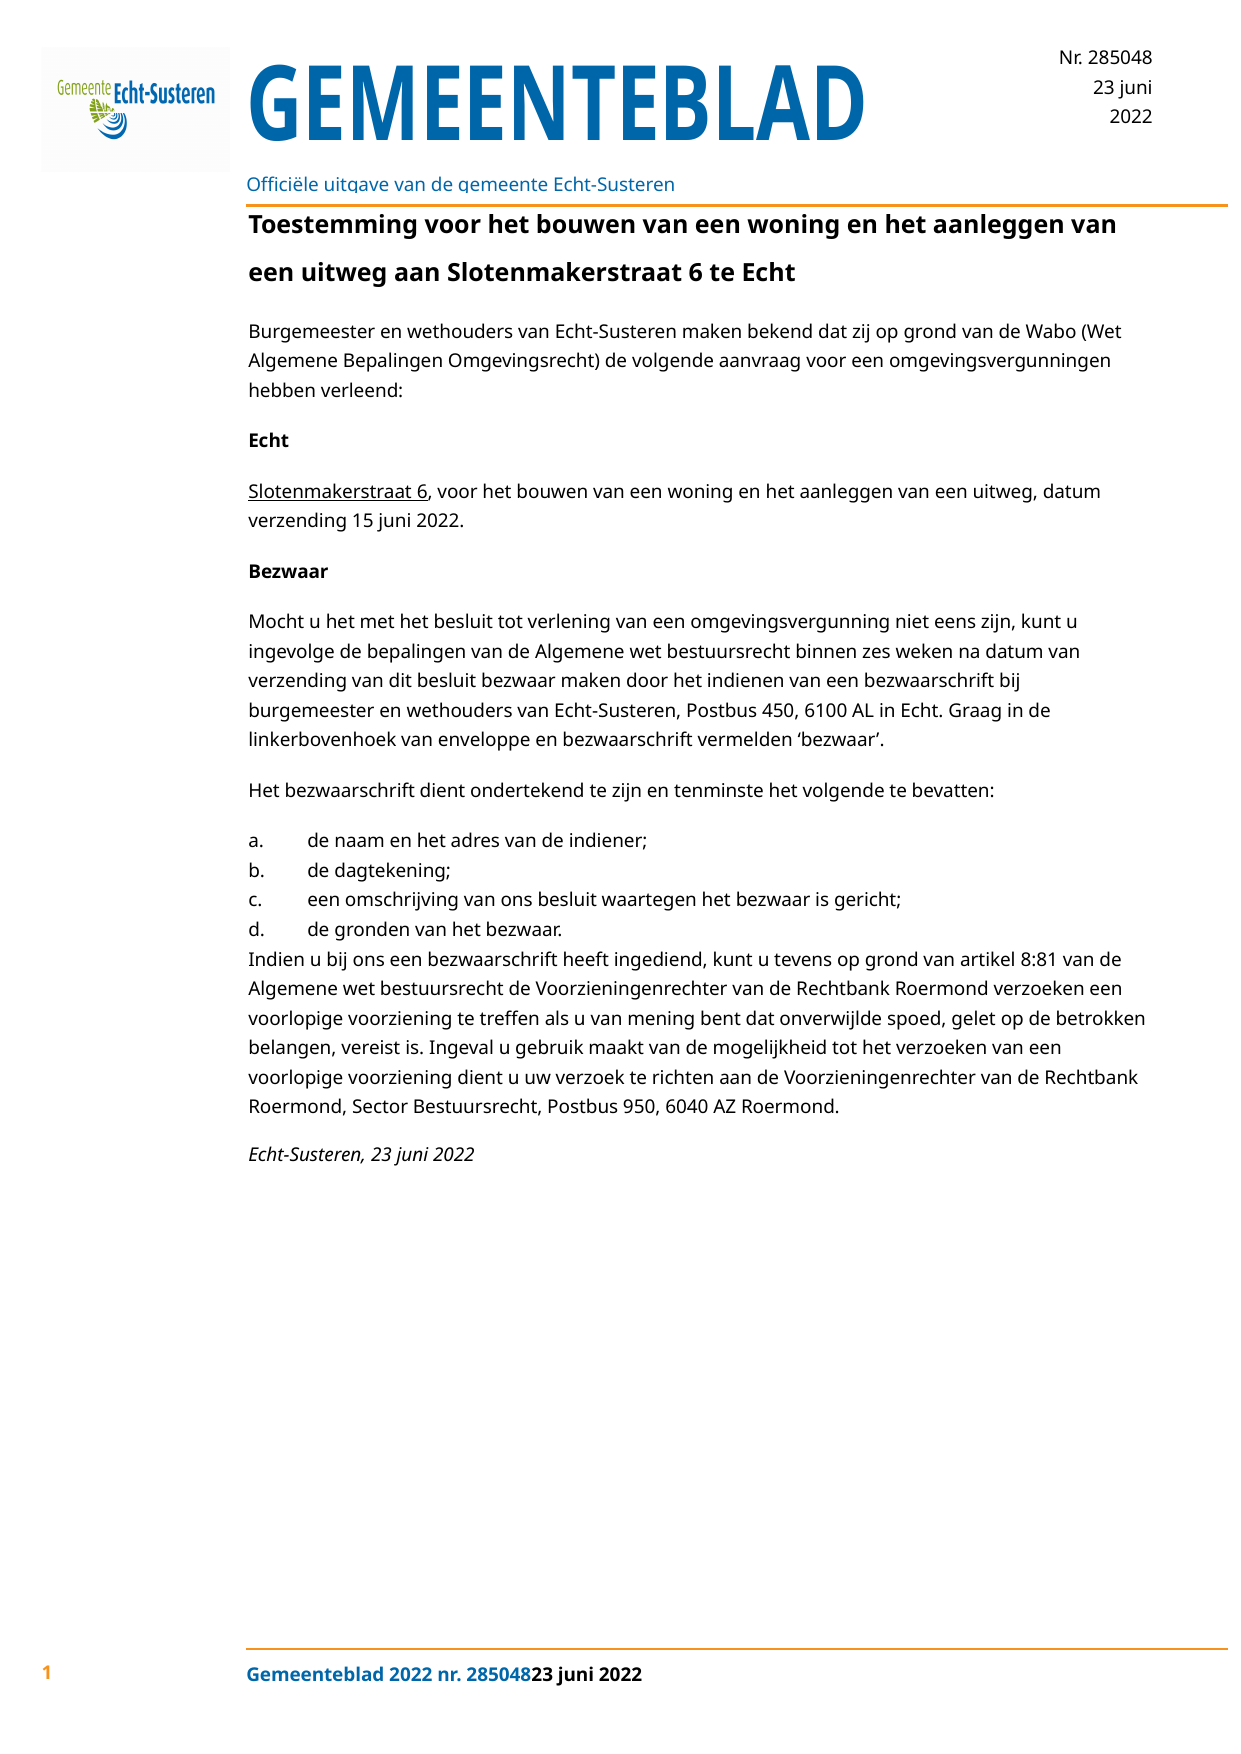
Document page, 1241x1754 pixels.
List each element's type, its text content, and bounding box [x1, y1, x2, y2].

text Echt [248, 427, 1152, 453]
text Toestemming voor het bouwen van een woning en het aanleggen van een uitweg aan Slotenmakerstraat 6 te Echt [248, 207, 1152, 288]
text Bezwaar [248, 558, 1152, 584]
text Het bezwaarschrift dient ondertekend te zijn en tenminste het volgende te bevatten: [248, 777, 1152, 803]
text Burgemeester en wethouders van Echt-Susteren maken bekend dat zij op grond van de Wabo (Wet Algemene Bepalingen Omgevingsrecht) de volgende aanvraag voor een omgevingsvergunningen hebben verleend: [248, 318, 1152, 403]
text Mocht u het met het besluit tot verlening van een omgevingsvergunning niet eens zijn, kunt u ingevolge de bepalingen van de Algemene wet bestuursrecht binnen zes weken na datum van verzending van dit besluit bezwaar maken door het indienen van een bezwaarschrift bij burgemeester en wethouders van Echt-Susteren, Postbus 450, 6100 AL in Echt. Graag in de linkerbovenhoek van enveloppe en bezwaarschrift vermelden ‘bezwaar’. [248, 608, 1152, 752]
text Indien u bij ons een bezwaarschrift heeft ingediend, kunt u tevens op grond van artikel 8:81 van de Algemene wet bestuursrecht de Voorzieningenrechter van de Rechtbank Roermond verzoeken een voorlopige voorziening te treffen als u van mening bent dat onverwijlde spoed, gelet op de betrokken belangen, vereist is. Ingeval u gebruik maakt van de mogelijkheid tot het verzoeken van een voorlopige voorziening dient u uw verzoek te richten aan de Voorzieningenrechter van de Rechtbank Roermond, Sector Bestuursrecht, Postbus 950, 6040 AZ Roermond. [248, 946, 1152, 1119]
list de naam en het adres van de indiener; [248, 827, 1152, 853]
list een omschrijving van ons besluit waartegen het bezwaar is gericht; [248, 887, 1152, 912]
list de gronden van het bezwaar. [248, 916, 1152, 942]
picture [41, 47, 231, 172]
list de dagtekening; [248, 857, 1152, 883]
text Slotenmakerstraat 6, voor het bouwen van een woning en het aanleggen van een uitweg, datum verzending 15 juni 2022. [248, 478, 1152, 533]
text Echt-Susteren, 23 juni 2022 [248, 1142, 1152, 1167]
